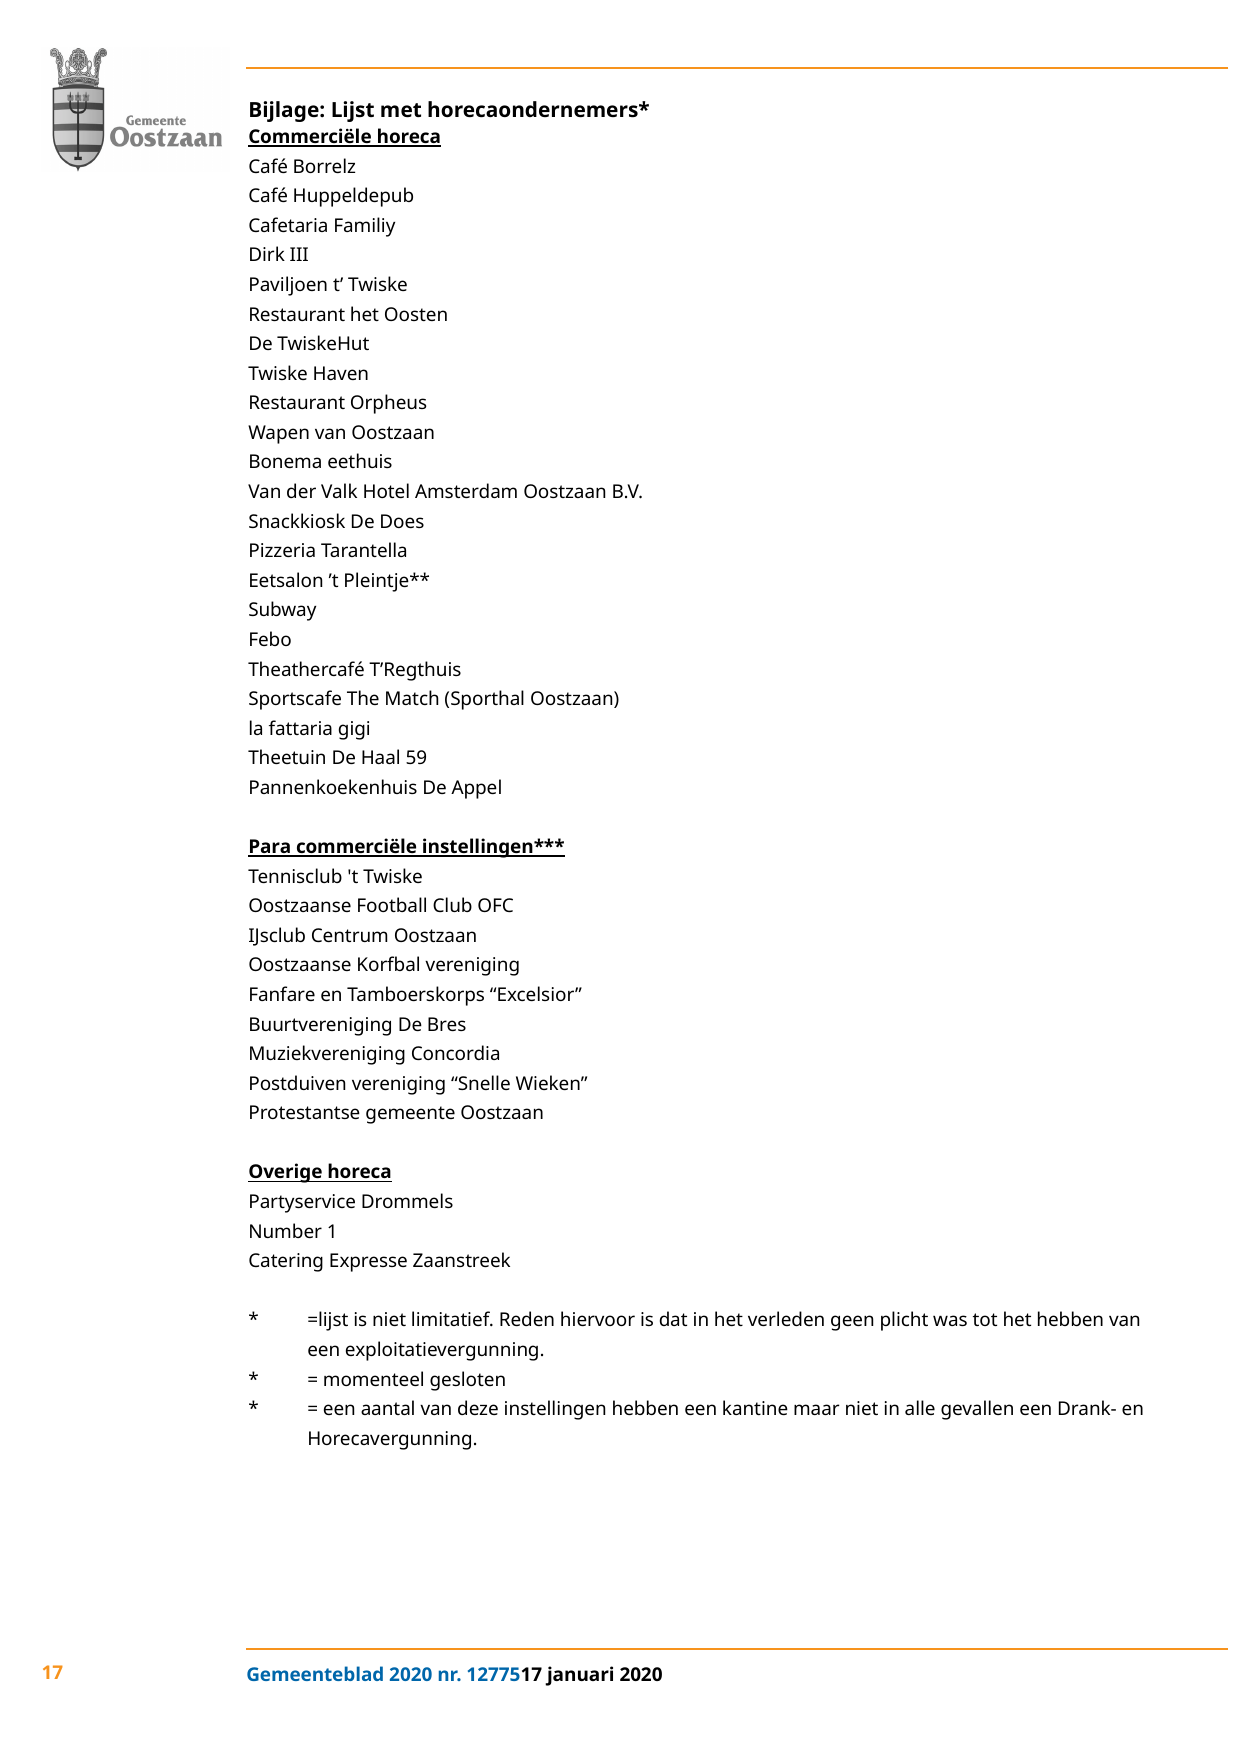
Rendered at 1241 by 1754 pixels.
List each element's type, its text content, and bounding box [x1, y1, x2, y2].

text Snackkiosk De Does [248, 508, 1152, 534]
text Oostzaanse Korfbal vereniging [248, 952, 1152, 977]
text Para commerciële instellingen*** [248, 833, 1152, 859]
text Fanfare en Tamboerskorps “Excelsior” [248, 981, 1152, 1007]
text Protestantse gemeente Oostzaan [248, 1099, 1152, 1125]
text Paviljoen t’ Twiske [248, 271, 1152, 297]
text Commerciële horeca [248, 123, 1152, 149]
text Theathercafé T’Regthuis [248, 656, 1152, 682]
text Café Borrelz [248, 153, 1152, 179]
picture [41, 47, 231, 172]
text Eetsalon ’t Pleintje** [248, 567, 1152, 593]
text Wapen van Oostzaan [248, 419, 1152, 445]
text Subway [248, 597, 1152, 622]
text Catering Expresse Zaanstreek [248, 1247, 1152, 1273]
text Twiske Haven [248, 360, 1152, 386]
list = momenteel gesloten [248, 1366, 1152, 1392]
text Muziekvereniging Concordia [248, 1040, 1152, 1066]
text Bonema eethuis [248, 449, 1152, 474]
text Overige horeca [248, 1159, 1152, 1184]
text Sportscafe The Match (Sporthal Oostzaan) [248, 685, 1152, 711]
text Dirk III [248, 242, 1152, 267]
text Restaurant Orpheus [248, 389, 1152, 415]
text Bijlage: Lijst met horecaondernemers* [248, 95, 1152, 123]
text Pizzeria Tarantella [248, 537, 1152, 563]
text Tennisclub 't Twiske [248, 863, 1152, 889]
text Restaurant het Oosten [248, 301, 1152, 327]
text la fattaria gigi [248, 715, 1152, 741]
text Postduiven vereniging “Snelle Wieken” [248, 1070, 1152, 1096]
text Buurtvereniging De Bres [248, 1011, 1152, 1037]
text IJsclub Centrum Oostzaan [248, 922, 1152, 948]
text Partyservice Drommels [248, 1188, 1152, 1214]
text Theetuin De Haal 59 [248, 744, 1152, 770]
text De TwiskeHut [248, 330, 1152, 356]
list = een aantal van deze instellingen hebben een kantine maar niet in alle gevallen een Drank- en Horecavergunning. [248, 1395, 1152, 1451]
text Cafetaria Familiy [248, 212, 1152, 238]
text Number 1 [248, 1218, 1152, 1244]
text Pannenkoekenhuis De Appel [248, 774, 1152, 800]
text Café Huppeldepub [248, 182, 1152, 208]
list =lijst is niet limitatief. Reden hiervoor is dat in het verleden geen plicht was tot het hebben van een exploitatievergunning. [248, 1307, 1152, 1362]
text Febo [248, 626, 1152, 652]
text Van der Valk Hotel Amsterdam Oostzaan B.V. [248, 478, 1152, 504]
text Oostzaanse Football Club OFC [248, 892, 1152, 918]
